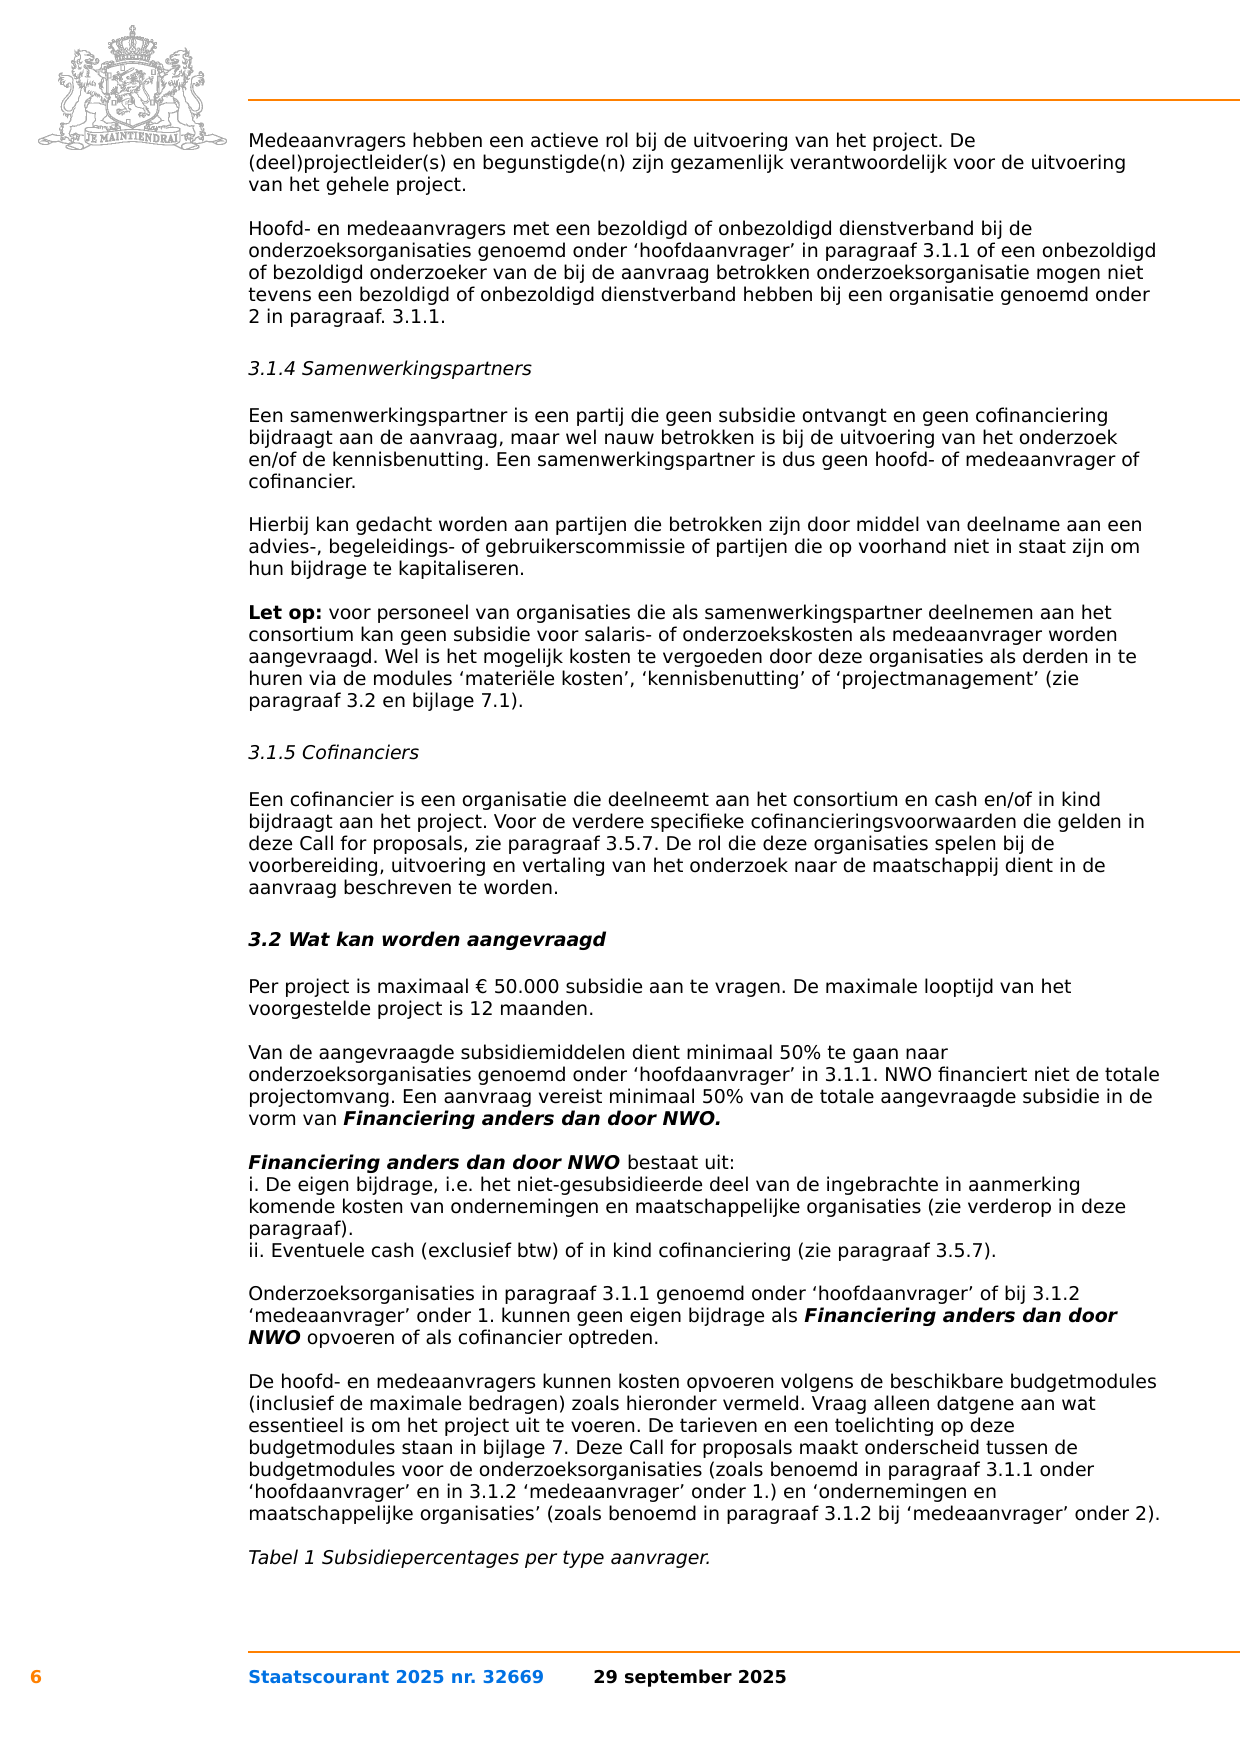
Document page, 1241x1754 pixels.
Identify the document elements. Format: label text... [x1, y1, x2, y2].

picture [38, 25, 227, 150]
text Onderzoeksorganisaties in paragraaf 3.1.1 genoemd onder ‘hoofdaanvrager’ of bij 3.1.2 ‘medeaanvrager’ onder 1. kunnen geen eigen bijdrage als Financiering anders dan door NWO opvoeren of als cofinancier optreden. [248, 1283, 1163, 1349]
subtitle 3.1.5 Cofinanciers [248, 742, 1163, 764]
text i. De eigen bijdrage, i.e. het niet-gesubsidieerde deel van de ingebrachte in aanmerking komende kosten van ondernemingen en maatschappelijke organisaties (zie verderop in deze paragraaf). [248, 1173, 1163, 1239]
text Let op: voor personeel van organisaties die als samenwerkingspartner deelnemen aan het consortium kan geen subsidie voor salaris- of onderzoekskosten als medeaanvrager worden aangevraagd. Wel is het mogelijk kosten te vergoeden door deze organisaties als derden in te huren via de modules ‘materiële kosten’, ‘kennisbenutting’ of ‘projectmanagement’ (zie paragraaf 3.2 en bijlage 7.1). [248, 602, 1163, 712]
text Een samenwerkingspartner is een partij die geen subsidie ontvangt en geen cofinanciering bijdraagt aan de aanvraag, maar wel nauw betrokken is bij de uitvoering van het onderzoek en/of de kennisbenutting. Een samenwerkingspartner is dus geen hoofd- of medeaanvrager of cofinancier. [248, 404, 1163, 492]
text Medeaanvragers hebben een actieve rol bij de uitvoering van het project. De (deel)projectleider(s) en begunstigde(n) zijn gezamenlijk verantwoordelijk voor de uitvoering van het gehele project. [248, 130, 1163, 196]
text Een cofinancier is een organisatie die deelneemt aan het consortium en cash en/of in kind bijdraagt aan het project. Voor de verdere specifieke cofinancieringsvoorwaarden die gelden in deze Call for proposals, zie paragraaf 3.5.7. De rol die deze organisaties spelen bij de voorbereiding, uitvoering en vertaling van het onderzoek naar de maatschappij dient in de aanvraag beschreven te worden. [248, 789, 1163, 899]
text Hoofd- en medeaanvragers met een bezoldigd of onbezoldigd dienstverband bij de onderzoeksorganisaties genoemd onder ‘hoofdaanvrager’ in paragraaf 3.1.1 of een onbezoldigd of bezoldigd onderzoeker van de bij de aanvraag betrokken onderzoeksorganisatie mogen niet tevens een bezoldigd of onbezoldigd dienstverband hebben bij een organisatie genoemd onder 2 in paragraaf. 3.1.1. [248, 218, 1163, 328]
text Van de aangevraagde subsidiemiddelen dient minimaal 50% te gaan naar onderzoeksorganisaties genoemd onder ‘hoofdaanvrager’ in 3.1.1. NWO financiert niet de totale projectomvang. Een aanvraag vereist minimaal 50% van de totale aangevraagde subsidie in de vorm van Financiering anders dan door NWO. [248, 1042, 1163, 1130]
text De hoofd- en medeaanvragers kunnen kosten opvoeren volgens de beschikbare budgetmodules (inclusief de maximale bedragen) zoals hieronder vermeld. Vraag alleen datgene aan wat essentieel is om het project uit te voeren. De tarieven en een toelichting op deze budgetmodules staan in bijlage 7. Deze Call for proposals maakt onderscheid tussen de budgetmodules voor de onderzoeksorganisaties (zoals benoemd in paragraaf 3.1.1 onder ‘hoofdaanvrager’ en in 3.1.2 ‘medeaanvrager’ onder 1.) en ‘ondernemingen en maatschappelijke organisaties’ (zoals benoemd in paragraaf 3.1.2 bij ‘medeaanvrager’ onder 2). [248, 1371, 1163, 1525]
subtitle 3.1.4 Samenwerkingspartners [248, 358, 1163, 379]
text Financiering anders dan door NWO bestaat uit: [248, 1152, 1163, 1173]
text Hierbij kan gedacht worden aan partijen die betrokken zijn door middel van deelname aan een advies-, begeleidings- of gebruikerscommissie of partijen die op voorhand niet in staat zijn om hun bijdrage te kapitaliseren. [248, 514, 1163, 580]
text Per project is maximaal € 50.000 subsidie aan te vragen. De maximale looptijd van het voorgestelde project is 12 maanden. [248, 976, 1163, 1020]
text ii. Eventuele cash (exclusief btw) of in kind cofinanciering (zie paragraaf 3.5.7). [248, 1239, 1163, 1261]
subtitle 3.2 Wat kan worden aangevraagd [248, 929, 1163, 951]
text Tabel 1 Subsidiepercentages per type aanvrager. [248, 1547, 1163, 1569]
